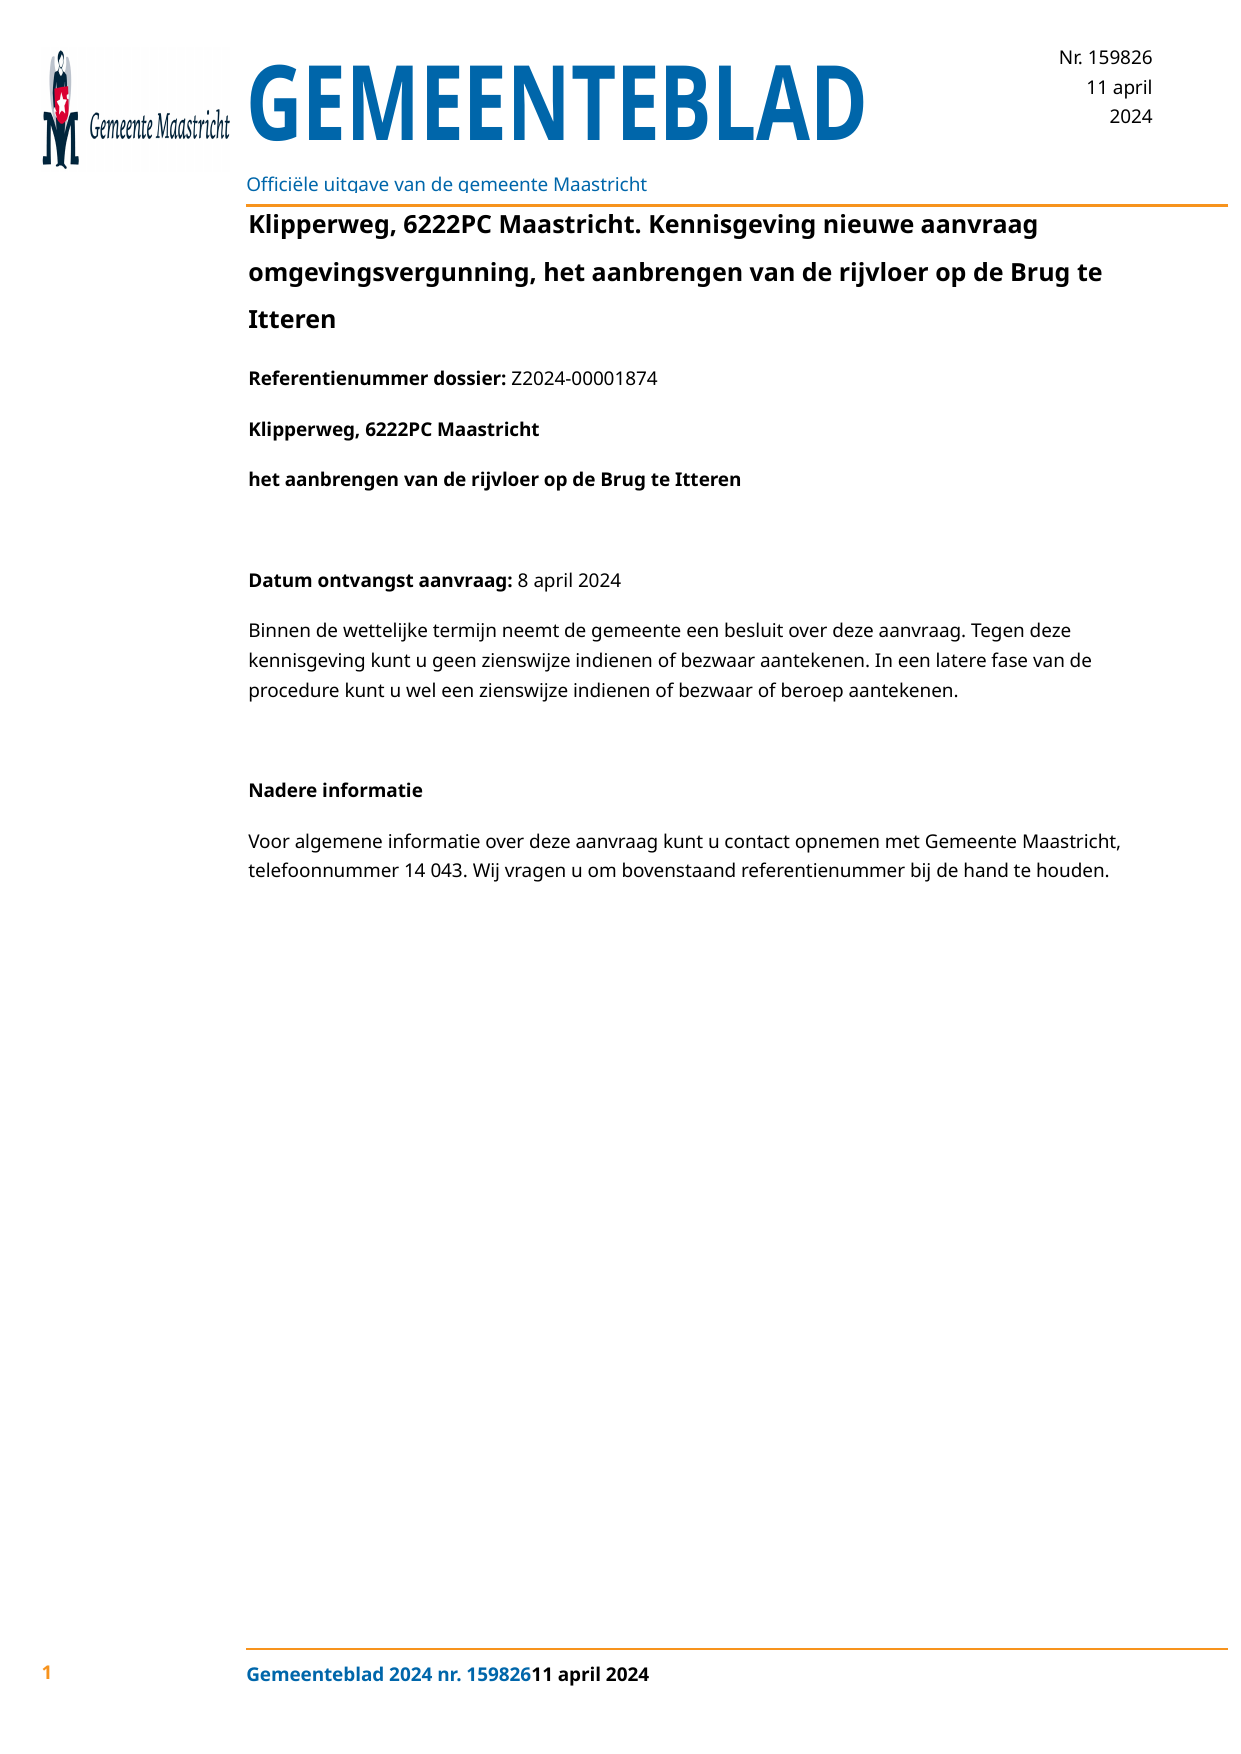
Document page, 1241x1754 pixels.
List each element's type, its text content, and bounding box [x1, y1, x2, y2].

text Klipperweg, 6222PC Maastricht [248, 416, 1152, 442]
text Nadere informatie [248, 778, 1152, 803]
text Klipperweg, 6222PC Maastricht. Kennisgeving nieuwe aanvraag omgevingsvergunning, het aanbrengen van de rijvloer op de Brug te Itteren [248, 207, 1152, 336]
text het aanbrengen van de rijvloer op de Brug te Itteren [248, 466, 1152, 492]
text Datum ontvangst aanvraag: 8 april 2024 [248, 567, 1152, 593]
text Referentienummer dossier: Z2024-00001874 [248, 366, 1152, 391]
text Binnen de wettelijke termijn neemt de gemeente een besluit over deze aanvraag. Tegen deze kennisgeving kunt u geen zienswijze indienen of bezwaar aantekenen. In een latere fase van de procedure kunt u wel een zienswijze indienen of bezwaar of beroep aantekenen. [248, 618, 1152, 702]
text Voor algemene informatie over deze aanvraag kunt u contact opnemen met Gemeente Maastricht, telefoonnummer 14 043. Wij vragen u om bovenstaand referentienummer bij de hand te houden. [248, 828, 1152, 883]
picture [41, 47, 231, 172]
